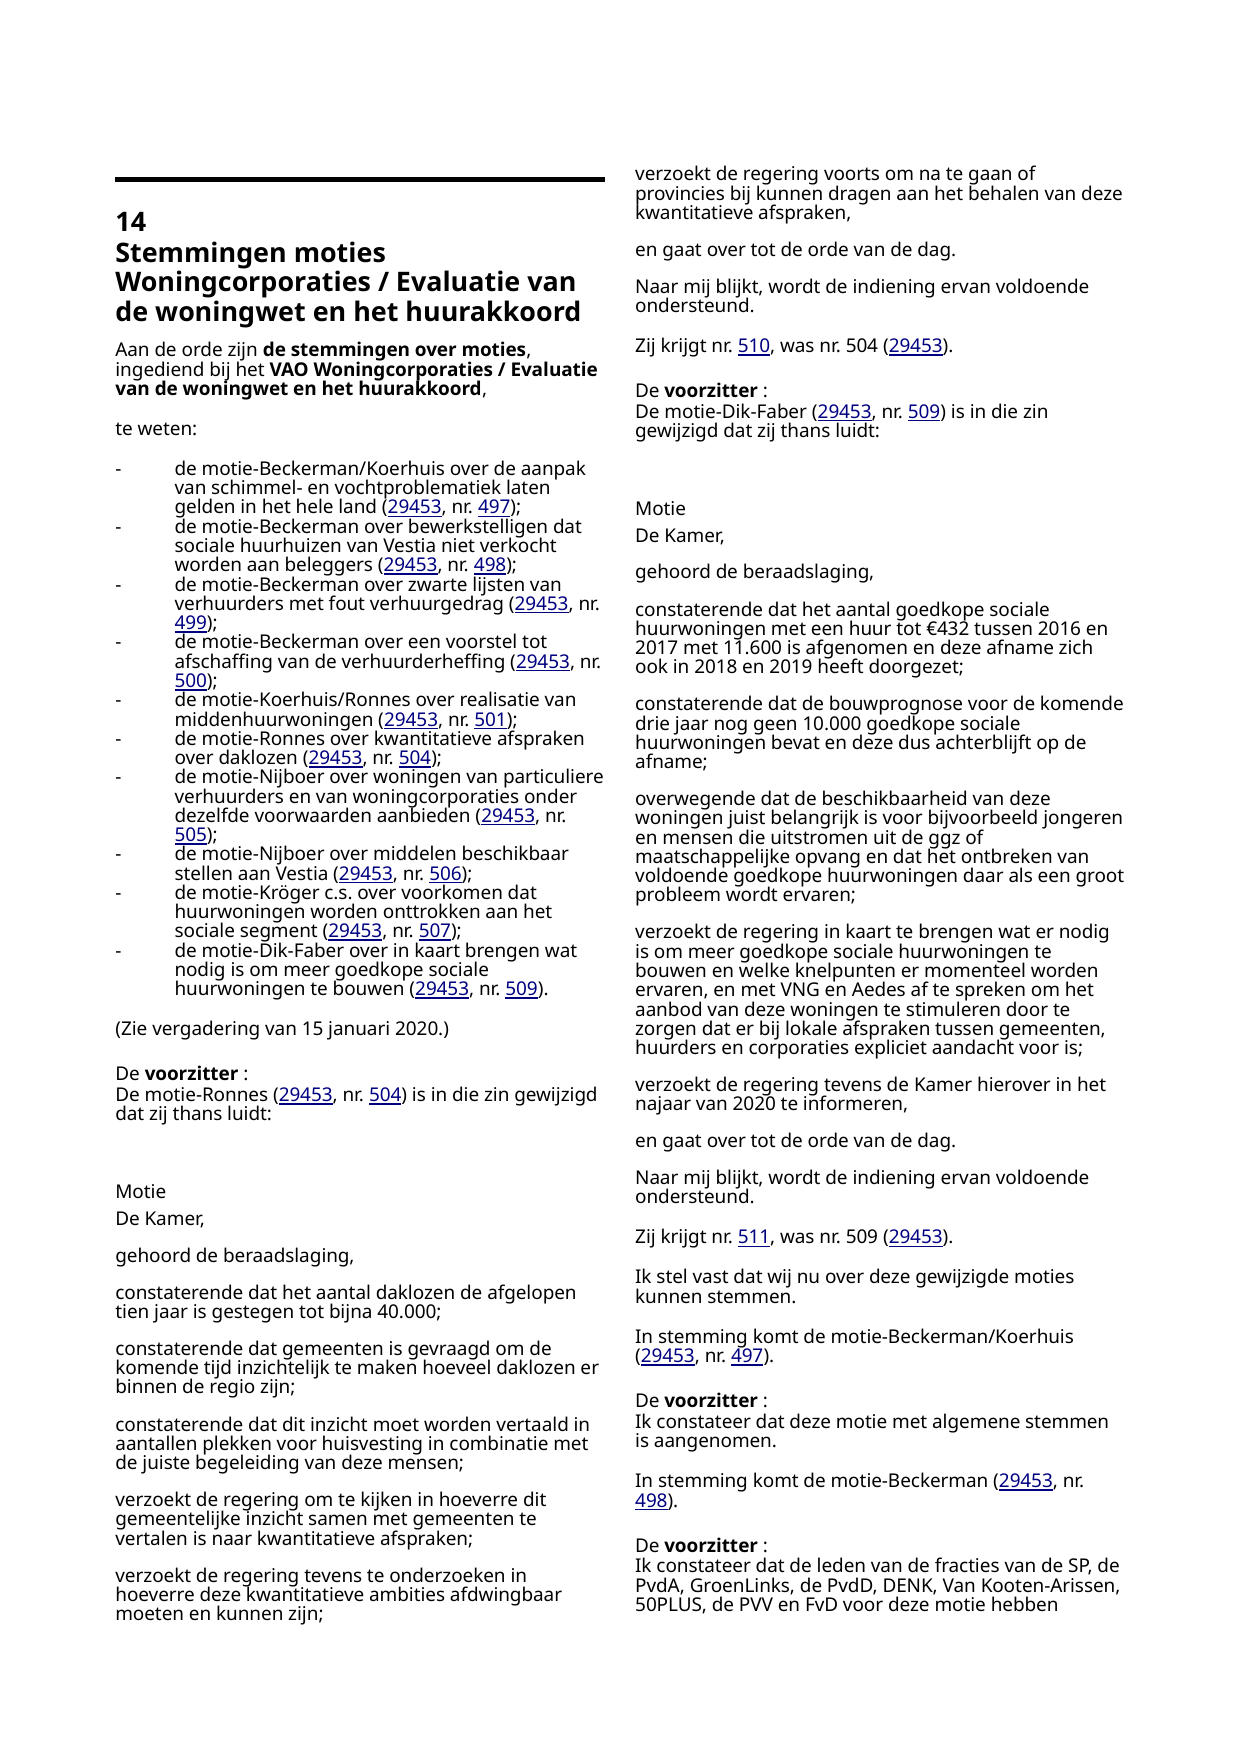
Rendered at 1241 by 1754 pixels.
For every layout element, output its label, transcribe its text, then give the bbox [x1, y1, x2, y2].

text Zij krijgt nr. 510, was nr. 504 (29453). [635, 337, 1125, 356]
text verzoekt de regering tevens te onderzoeken in hoeverre deze kwantitatieve ambities afdwingbaar moeten en kunnen zijn; [115, 1567, 605, 1624]
text en gaat over tot de orde van de dag. [635, 241, 1125, 260]
text De motie-Dik-Faber (29453, nr. 509) is in die zin gewijzigd dat zij thans luidt: [635, 403, 1125, 441]
text (Zie vergadering van 15 januari 2020.) [115, 1020, 605, 1039]
text Naar mij blijkt, wordt de indiening ervan voldoende ondersteund. [635, 1169, 1125, 1208]
text constaterende dat het aantal daklozen de afgelopen tien jaar is gestegen tot bijna 40.000; [115, 1284, 605, 1322]
list de motie-Nijboer over middelen beschikbaar stellen aan Vestia (29453, nr. 506); [115, 845, 605, 884]
text constaterende dat het aantal goedkope sociale huurwoningen met een huur tot €432 tussen 2016 en 2017 met 11.600 is afgenomen en deze afname zich ook in 2018 en 2019 heeft doorgezet; [635, 601, 1125, 678]
text en gaat over tot de orde van de dag. [635, 1132, 1125, 1152]
list de motie-Ronnes over kwantitatieve afspraken over daklozen (29453, nr. 504); [115, 730, 605, 768]
text In stemming komt de motie-Beckerman (29453, nr. 498). [635, 1472, 1125, 1511]
text 14 [115, 203, 605, 239]
text Motie [115, 1178, 605, 1204]
list de motie-Beckerman over bewerkstelligen dat sociale huurhuizen van Vestia niet verkocht worden aan beleggers (29453, nr. 498); [115, 518, 605, 576]
text constaterende dat gemeenten is gevraagd om de komende tijd inzichtelijk te maken hoeveel daklozen er binnen de regio zijn; [115, 1340, 605, 1398]
text Ik stel vast dat wij nu over deze gewijzigde moties kunnen stemmen. [635, 1268, 1125, 1307]
text De voorzitter : [635, 1387, 1125, 1413]
text gehoord de beraadslaging, [635, 563, 1125, 583]
text verzoekt de regering tevens de Kamer hierover in het najaar van 2020 te informeren, [635, 1076, 1125, 1114]
text De motie-Ronnes (29453, nr. 504) is in die zin gewijzigd dat zij thans luidt: [115, 1086, 605, 1125]
list de motie-Dik-Faber over in kaart brengen wat nodig is om meer goedkope sociale huurwoningen te bouwen (29453, nr. 509). [115, 942, 605, 999]
list de motie-Beckerman over zwarte lijsten van verhuurders met fout verhuurgedrag (29453, nr. 499); [115, 576, 605, 633]
text De Kamer, [635, 527, 1125, 546]
text Motie [635, 495, 1125, 521]
text Aan de orde zijn de stemmingen over moties, ingediend bij het VAO Woningcorporaties / Evaluatie van de woningwet en het huurakkoord, [115, 341, 605, 399]
text constaterende dat de bouwprognose voor de komende drie jaar nog geen 10.000 goedkope sociale huurwoningen bevat en deze dus achterblijft op de afname; [635, 695, 1125, 772]
text te weten: [115, 420, 605, 439]
text verzoekt de regering voorts om na te gaan of provincies bij kunnen dragen aan het behalen van deze kwantitatieve afspraken, [635, 165, 1125, 223]
text overwegende dat de beschikbaarheid van deze woningen juist belangrijk is voor bijvoorbeeld jongeren en mensen die uitstromen uit de ggz of maatschappelijke opvang en dat het ontbreken van voldoende goedkope huurwoningen daar als een groot probleem wordt ervaren; [635, 790, 1125, 906]
text Stemmingen moties Woningcorporaties / Evaluatie van de woningwet en het huurakkoord [115, 239, 605, 341]
text Naar mij blijkt, wordt de indiening ervan voldoende ondersteund. [635, 278, 1125, 316]
text Zij krijgt nr. 511, was nr. 509 (29453). [635, 1228, 1125, 1248]
text De voorzitter : [635, 377, 1125, 403]
list de motie-Koerhuis/Ronnes over realisatie van middenhuurwoningen (29453, nr. 501); [115, 691, 605, 730]
list de motie-Kröger c.s. over voorkomen dat huurwoningen worden onttrokken aan het sociale segment (29453, nr. 507); [115, 884, 605, 942]
text De Kamer, [115, 1210, 605, 1229]
text verzoekt de regering in kaart te brengen wat er nodig is om meer goedkope sociale huurwoningen te bouwen en welke knelpunten er momenteel worden ervaren, en met VNG en Aedes af te spreken om het aanbod van deze woningen te stimuleren door te zorgen dat er bij lokale afspraken tussen gemeenten, huurders en corporaties expliciet aandacht voor is; [635, 923, 1125, 1058]
text De voorzitter : [115, 1060, 605, 1086]
text Ik constateer dat de leden van de fracties van de SP, de PvdA, GroenLinks, de PvdD, DENK, Van Kooten-Arissen, 50PLUS, de PVV en FvD voor deze motie hebben [635, 1557, 1125, 1615]
text constaterende dat dit inzicht moet worden vertaald in aantallen plekken voor huisvesting in combinatie met de juiste begeleiding van deze mensen; [115, 1416, 605, 1473]
list de motie-Nijboer over woningen van particuliere verhuurders en van woningcorporaties onder dezelfde voorwaarden aanbieden (29453, nr. 505); [115, 768, 605, 845]
text verzoekt de regering om te kijken in hoeverre dit gemeentelijke inzicht samen met gemeenten te vertalen is naar kwantitatieve afspraken; [115, 1491, 605, 1549]
list de motie-Beckerman/Koerhuis over de aanpak van schimmel- en vochtproblematiek laten gelden in het hele land (29453, nr. 497); [115, 460, 605, 518]
text In stemming komt de motie-Beckerman/Koerhuis (29453, nr. 497). [635, 1328, 1125, 1366]
text Ik constateer dat deze motie met algemene stemmen is aangenomen. [635, 1413, 1125, 1452]
text De voorzitter : [635, 1532, 1125, 1557]
text gehoord de beraadslaging, [115, 1247, 605, 1266]
list de motie-Beckerman over een voorstel tot afschaffing van de verhuurderheffing (29453, nr. 500); [115, 633, 605, 691]
